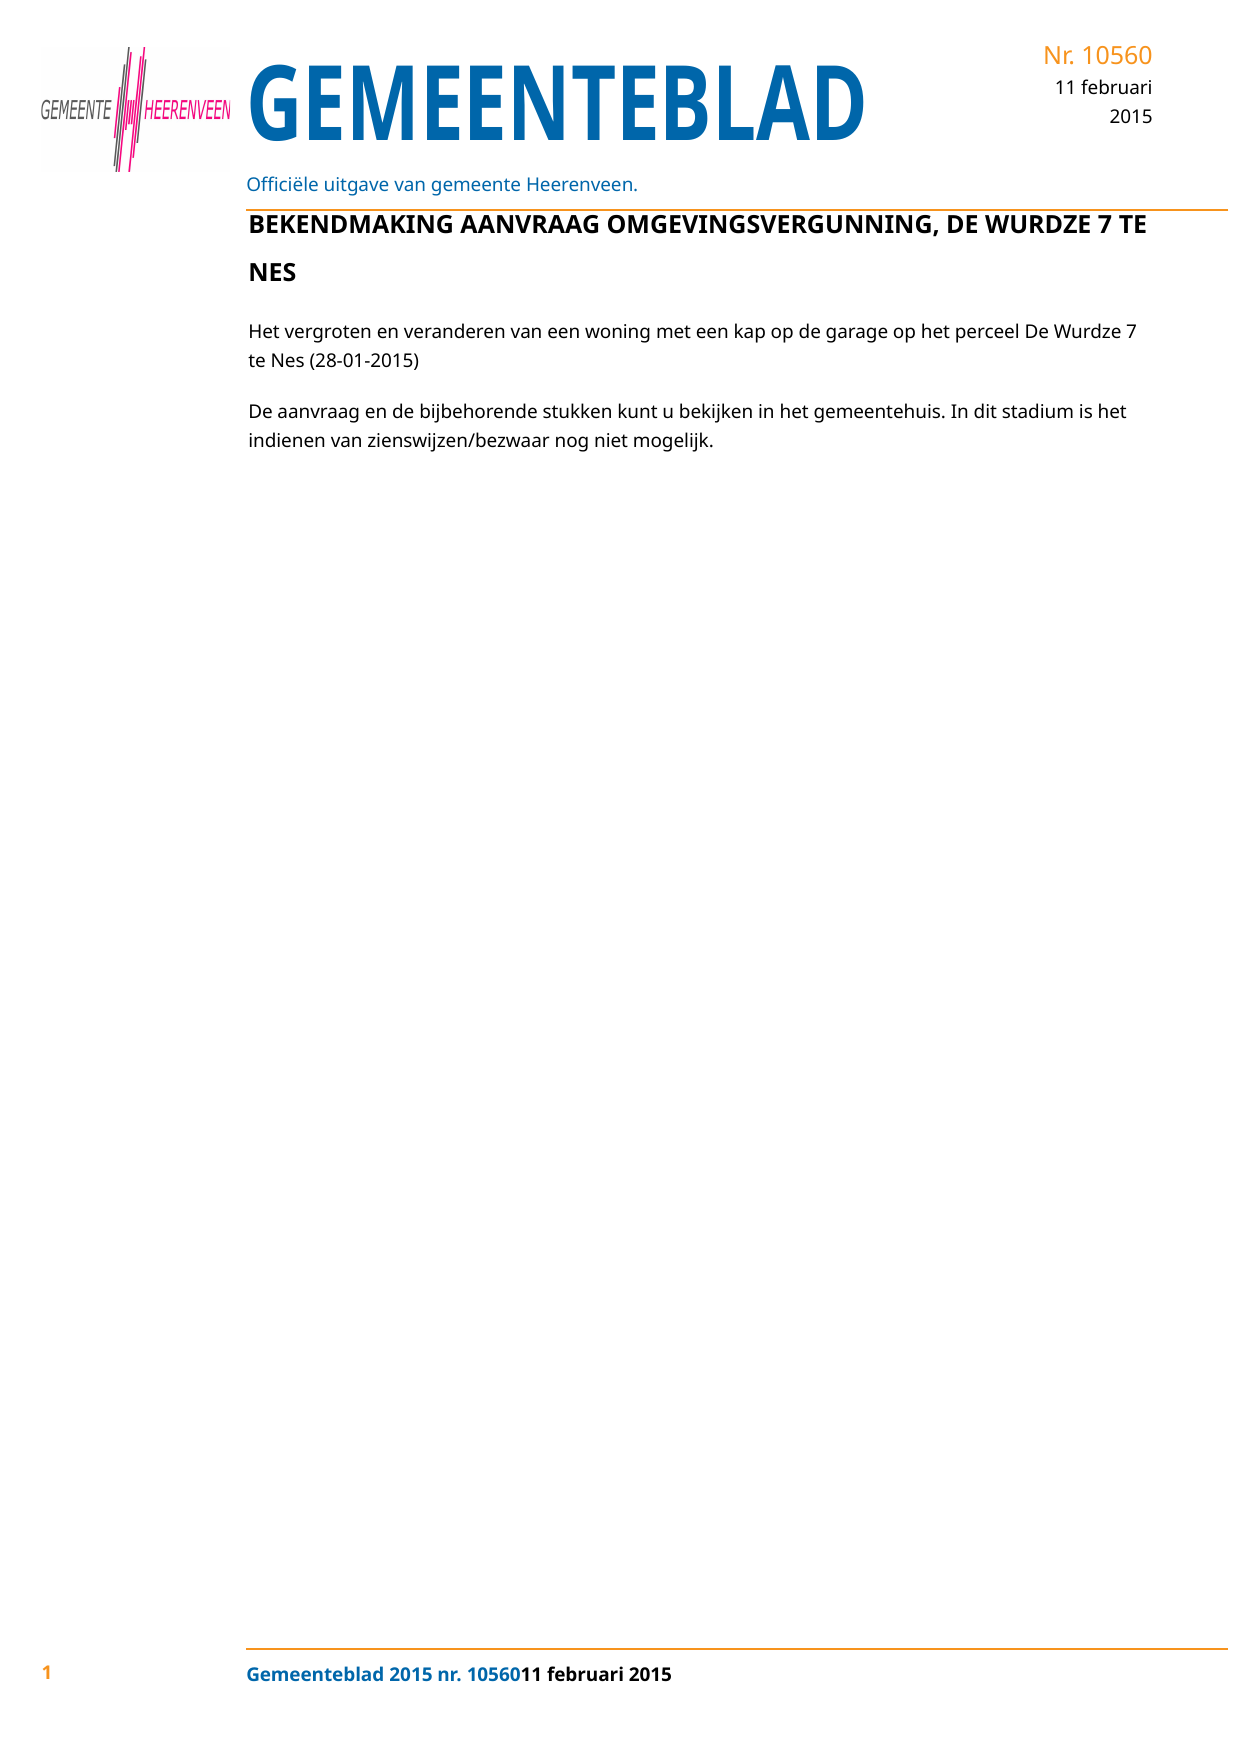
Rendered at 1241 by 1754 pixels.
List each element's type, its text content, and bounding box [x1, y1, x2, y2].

picture [41, 47, 231, 172]
text Het vergroten en veranderen van een woning met een kap op de garage op het perceel De Wurdze 7 te Nes (28-01-2015) [248, 318, 1152, 373]
text De aanvraag en de bijbehorende stukken kunt u bekijken in het gemeentehuis. In dit stadium is het indienen van zienswijzen/bezwaar nog niet mogelijk. [248, 398, 1152, 453]
text BEKENDMAKING AANVRAAG OMGEVINGSVERGUNNING, DE WURDZE 7 TE NES [248, 211, 1152, 288]
